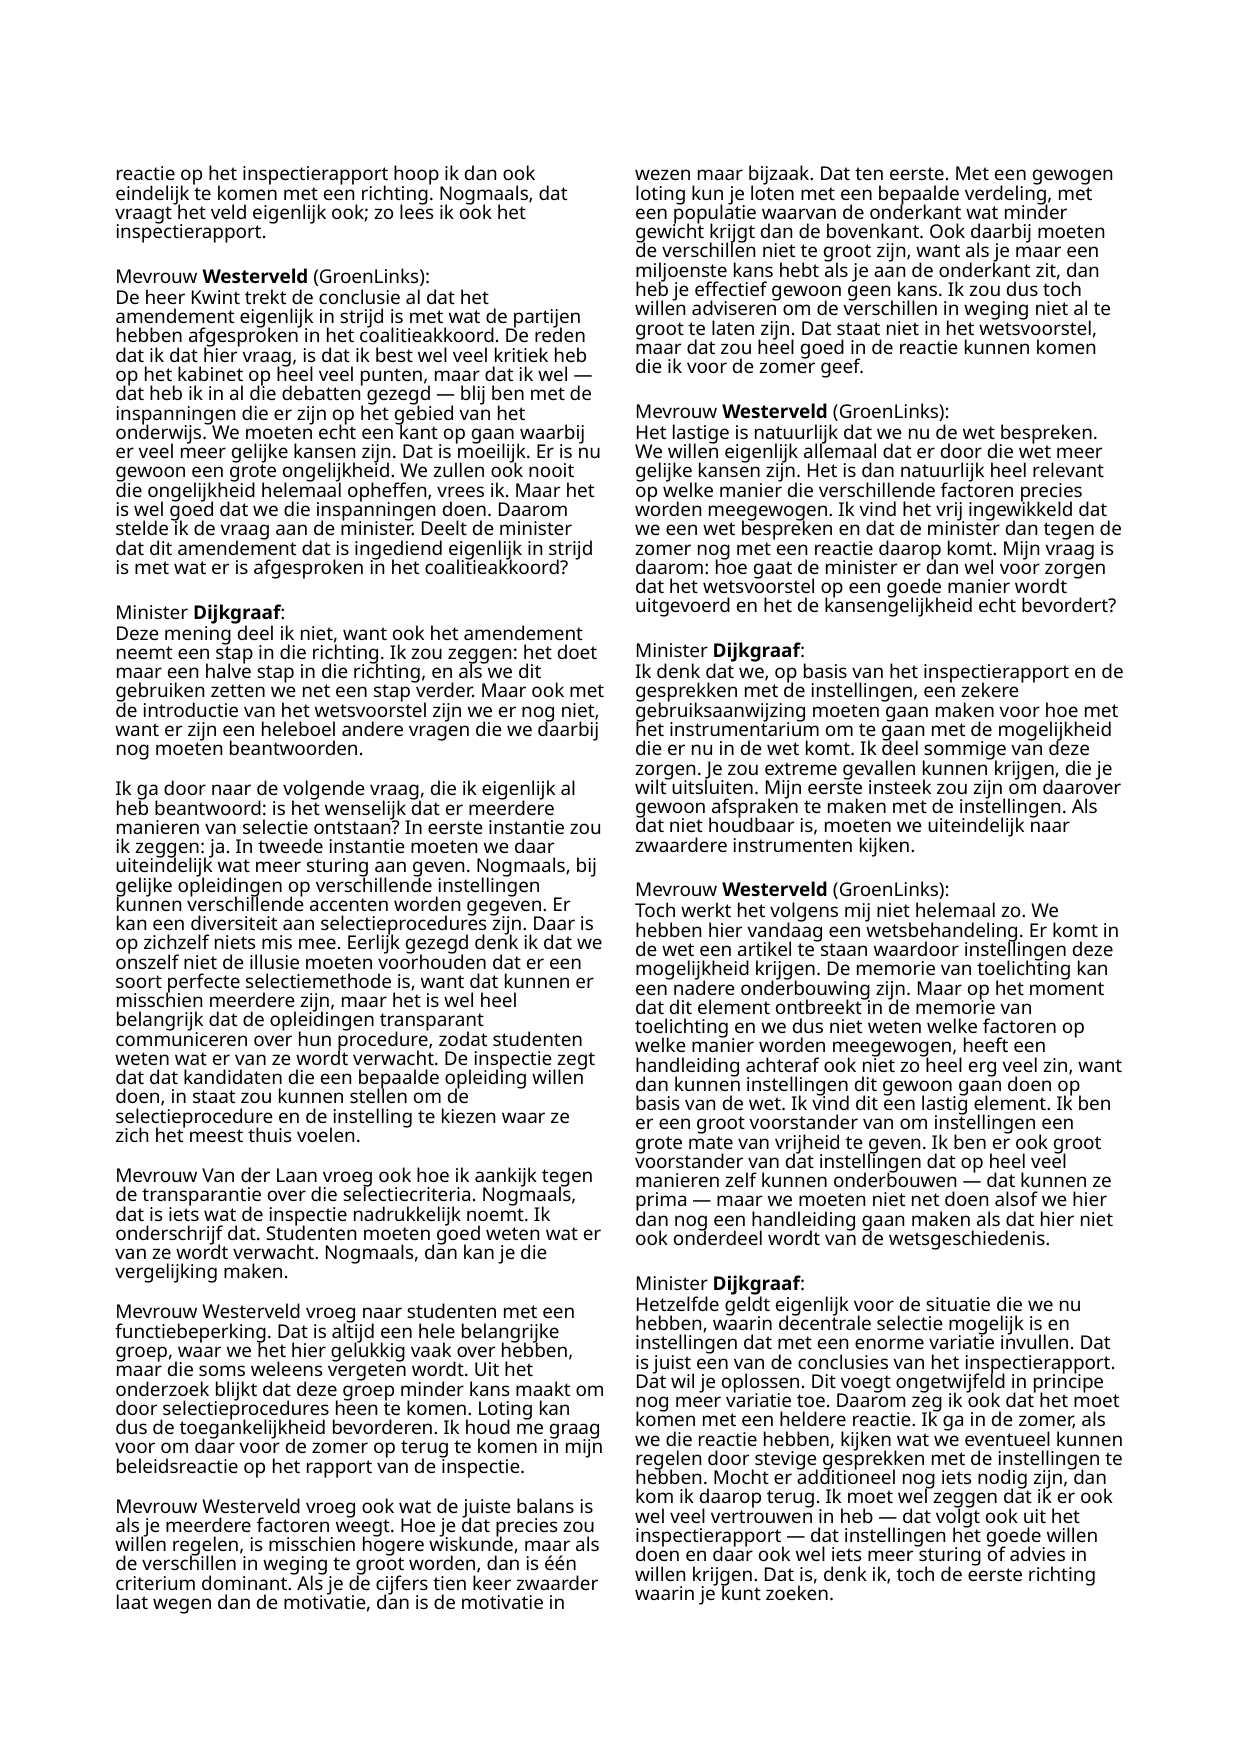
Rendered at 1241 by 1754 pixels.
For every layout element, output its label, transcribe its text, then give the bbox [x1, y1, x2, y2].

text reactie op het inspectierapport hoop ik dan ook eindelijk te komen met een richting. Nogmaals, dat vraagt het veld eigenlijk ook; zo lees ik ook het inspectierapport. [115, 165, 605, 242]
text Deze mening deel ik niet, want ook het amendement neemt een stap in die richting. Ik zou zeggen: het doet maar een halve stap in die richting, en als we dit gebruiken zetten we net een stap verder. Maar ook met de introductie van het wetsvoorstel zijn we er nog niet, want er zijn een heleboel andere vragen die we daarbij nog moeten beantwoorden. [115, 624, 605, 759]
text Toch werkt het volgens mij niet helemaal zo. We hebben hier vandaag een wetsbehandeling. Er komt in de wet een artikel te staan waardoor instellingen deze mogelijkheid krijgen. De memorie van toelichting kan een nadere onderbouwing zijn. Maar op het moment dat dit element ontbreekt in de memorie van toelichting en we dus niet weten welke factoren op welke manier worden meegewogen, heeft een handleiding achteraf ook niet zo heel erg veel zin, want dan kunnen instellingen dit gewoon gaan doen op basis van de wet. Ik vind dit een lastig element. Ik ben er een groot voorstander van om instellingen een grote mate van vrijheid te geven. Ik ben er ook groot voorstander van dat instellingen dat op heel veel manieren zelf kunnen onderbouwen — dat kunnen ze prima — maar we moeten niet net doen alsof we hier dan nog een handleiding gaan maken als dat hier niet ook onderdeel wordt van de wetsgeschiedenis. [635, 902, 1125, 1249]
text Mevrouw Westerveld (GroenLinks): [115, 263, 605, 289]
text wezen maar bijzaak. Dat ten eerste. Met een gewogen loting kun je loten met een bepaalde verdeling, met een populatie waarvan de onderkant wat minder gewicht krijgt dan de bovenkant. Ook daarbij moeten de verschillen niet te groot zijn, want als je maar een miljoenste kans hebt als je aan de onderkant zit, dan heb je effectief gewoon geen kans. Ik zou dus toch willen adviseren om de verschillen in weging niet al te groot te laten zijn. Dat staat niet in het wetsvoorstel, maar dat zou heel goed in de reactie kunnen komen die ik voor de zomer geef. [635, 165, 1125, 377]
text Mevrouw Van der Laan vroeg ook hoe ik aankijk tegen de transparantie over die selectiecriteria. Nogmaals, dat is iets wat de inspectie nadrukkelijk noemt. Ik onderschrijf dat. Studenten moeten goed weten wat er van ze wordt verwacht. Nogmaals, dan kan je die vergelijking maken. [115, 1167, 605, 1283]
text De heer Kwint trekt de conclusie al dat het amendement eigenlijk in strijd is met wat de partijen hebben afgesproken in het coalitieakkoord. De reden dat ik dat hier vraag, is dat ik best wel veel kritiek heb op het kabinet op heel veel punten, maar dat ik wel — dat heb ik in al die debatten gezegd — blij ben met de inspanningen die er zijn op het gebied van het onderwijs. We moeten echt een kant op gaan waarbij er veel meer gelijke kansen zijn. Dat is moeilijk. Er is nu gewoon een grote ongelijkheid. We zullen ook nooit die ongelijkheid helemaal opheffen, vrees ik. Maar het is wel goed dat we die inspanningen doen. Daarom stelde ik de vraag aan de minister. Deelt de minister dat dit amendement dat is ingediend eigenlijk in strijd is met wat er is afgesproken in het coalitieakkoord? [115, 289, 605, 578]
text Mevrouw Westerveld (GroenLinks): [635, 877, 1125, 902]
text Ik ga door naar de volgende vraag, die ik eigenlijk al heb beantwoord: is het wenselijk dat er meerdere manieren van selectie ontstaan? In eerste instantie zou ik zeggen: ja. In tweede instantie moeten we daar uiteindelijk wat meer sturing aan geven. Nogmaals, bij gelijke opleidingen op verschillende instellingen kunnen verschillende accenten worden gegeven. Er kan een diversiteit aan selectieprocedures zijn. Daar is op zichzelf niets mis mee. Eerlijk gezegd denk ik dat we onszelf niet de illusie moeten voorhouden dat er een soort perfecte selectiemethode is, want dat kunnen er misschien meerdere zijn, maar het is wel heel belangrijk dat de opleidingen transparant communiceren over hun procedure, zodat studenten weten wat er van ze wordt verwacht. De inspectie zegt dat dat kandidaten die een bepaalde opleiding willen doen, in staat zou kunnen stellen om de selectieprocedure en de instelling te kiezen waar ze zich het meest thuis voelen. [115, 780, 605, 1146]
text Ik denk dat we, op basis van het inspectierapport en de gesprekken met de instellingen, een zekere gebruiksaanwijzing moeten gaan maken voor hoe met het instrumentarium om te gaan met de mogelijkheid die er nu in de wet komt. Ik deel sommige van deze zorgen. Je zou extreme gevallen kunnen krijgen, die je wilt uitsluiten. Mijn eerste insteek zou zijn om daarover gewoon afspraken te maken met de instellingen. Als dat niet houdbaar is, moeten we uiteindelijk naar zwaardere instrumenten kijken. [635, 663, 1125, 856]
text Minister Dijkgraaf: [635, 637, 1125, 663]
text Mevrouw Westerveld (GroenLinks): [635, 398, 1125, 424]
text Mevrouw Westerveld vroeg ook wat de juiste balans is als je meerdere factoren weegt. Hoe je dat precies zou willen regelen, is misschien hogere wiskunde, maar als de verschillen in weging te groot worden, dan is één criterium dominant. Als je de cijfers tien keer zwaarder laat wegen dan de motivatie, dan is de motivatie in [115, 1498, 605, 1613]
text Minister Dijkgraaf: [115, 599, 605, 624]
text Mevrouw Westerveld vroeg naar studenten met een functiebeperking. Dat is altijd een hele belangrijke groep, waar we het hier gelukkig vaak over hebben, maar die soms weleens vergeten wordt. Uit het onderzoek blijkt dat deze groep minder kans maakt om door selectieprocedures heen te komen. Loting kan dus de toegankelijkheid bevorderen. Ik houd me graag voor om daar voor de zomer op terug te komen in mijn beleidsreactie op het rapport van de inspectie. [115, 1303, 605, 1477]
text Het lastige is natuurlijk dat we nu de wet bespreken. We willen eigenlijk allemaal dat er door die wet meer gelijke kansen zijn. Het is dan natuurlijk heel relevant op welke manier die verschillende factoren precies worden meegewogen. Ik vind het vrij ingewikkeld dat we een wet bespreken en dat de minister dan tegen de zomer nog met een reactie daarop komt. Mijn vraag is daarom: hoe gaat de minister er dan wel voor zorgen dat het wetsvoorstel op een goede manier wordt uitgevoerd en het de kansengelijkheid echt bevordert? [635, 424, 1125, 617]
text Hetzelfde geldt eigenlijk voor de situatie die we nu hebben, waarin decentrale selectie mogelijk is en instellingen dat met een enorme variatie invullen. Dat is juist een van de conclusies van het inspectierapport. Dat wil je oplossen. Dit voegt ongetwijfeld in principe nog meer variatie toe. Daarom zeg ik ook dat het moet komen met een heldere reactie. Ik ga in de zomer, als we die reactie hebben, kijken wat we eventueel kunnen regelen door stevige gesprekken met de instellingen te hebben. Mocht er additioneel nog iets nodig zijn, dan kom ik daarop terug. Ik moet wel zeggen dat ik er ook wel veel vertrouwen in heb — dat volgt ook uit het inspectierapport — dat instellingen het goede willen doen en daar ook wel iets meer sturing of advies in willen krijgen. Dat is, denk ik, toch de eerste richting waarin je kunt zoeken. [635, 1296, 1125, 1604]
text Minister Dijkgraaf: [635, 1270, 1125, 1296]
